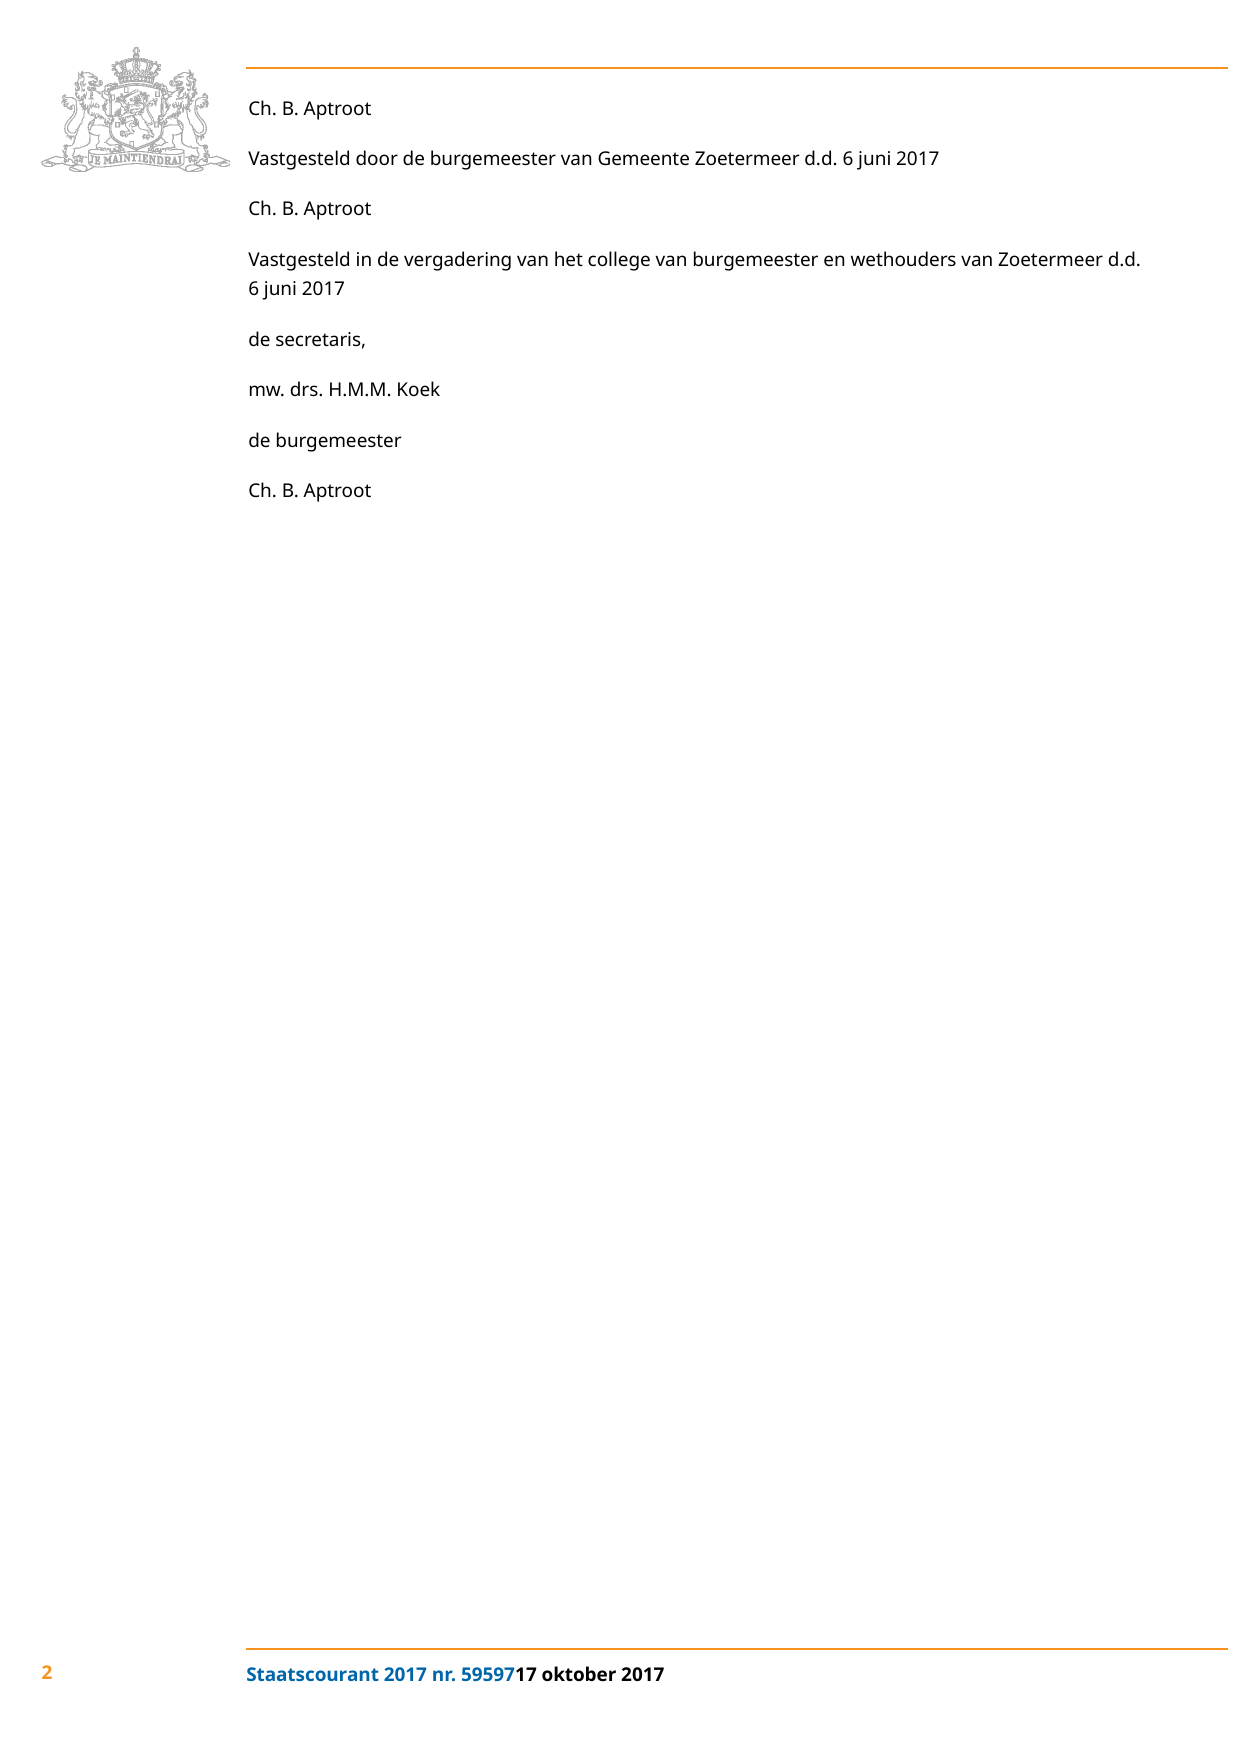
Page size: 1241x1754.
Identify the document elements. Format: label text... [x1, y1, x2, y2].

text Vastgesteld in de vergadering van het college van burgemeester en wethouders van Zoetermeer d.d. 6 juni 2017 [248, 246, 1152, 301]
text de secretaris, [248, 326, 1152, 352]
text Ch. B. Aptroot [248, 95, 1152, 121]
text Ch. B. Aptroot [248, 477, 1152, 503]
text de burgemeester [248, 427, 1152, 453]
text mw. drs. H.M.M. Koek [248, 376, 1152, 402]
picture [41, 47, 231, 172]
text Ch. B. Aptroot [248, 196, 1152, 221]
text Vastgesteld door de burgemeester van Gemeente Zoetermeer d.d. 6 juni 2017 [248, 145, 1152, 171]
